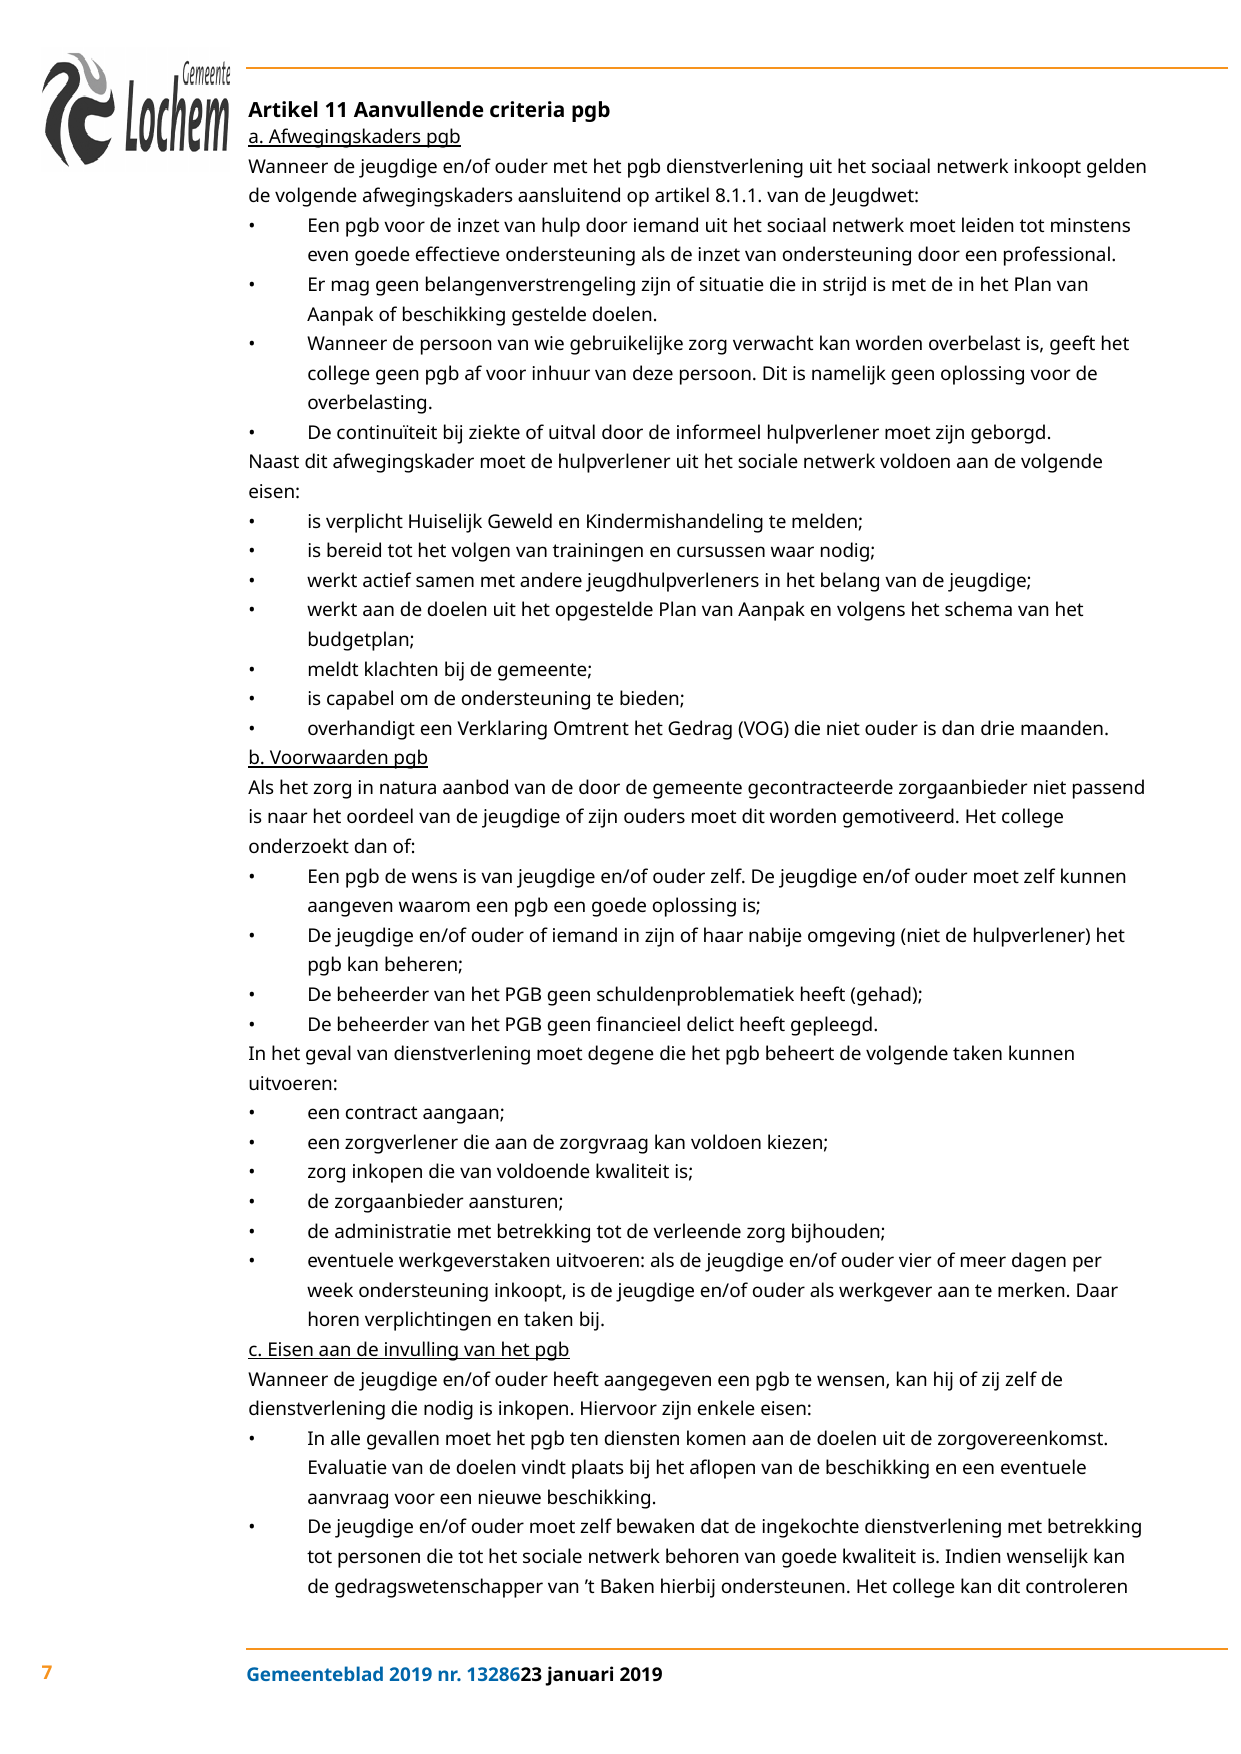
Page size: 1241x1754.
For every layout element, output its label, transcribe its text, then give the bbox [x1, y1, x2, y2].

text b. Voorwaarden pgb [248, 744, 1152, 770]
list is verplicht Huiselijk Geweld en Kindermishandeling te melden; [248, 508, 1152, 533]
list Een pgb de wens is van jeugdige en/of ouder zelf. De jeugdige en/of ouder moet zelf kunnen aangeven waarom een pgb een goede oplossing is; [248, 863, 1152, 918]
list Wanneer de persoon van wie gebruikelijke zorg verwacht kan worden overbelast is, geeft het college geen pgb af voor inhuur van deze persoon. Dit is namelijk geen oplossing voor de overbelasting. [248, 330, 1152, 415]
text Als het zorg in natura aanbod van de door de gemeente gecontracteerde zorgaanbieder niet passend is naar het oordeel van de jeugdige of zijn ouders moet dit worden gemotiveerd. Het college onderzoekt dan of: [248, 774, 1152, 859]
list werkt aan de doelen uit het opgestelde Plan van Aanpak en volgens het schema van het budgetplan; [248, 597, 1152, 652]
list een contract aangaan; [248, 1099, 1152, 1125]
list de zorgaanbieder aansturen; [248, 1188, 1152, 1214]
text Artikel 11 Aanvullende criteria pgb [248, 95, 1152, 123]
list werkt actief samen met andere jeugdhulpverleners in het belang van de jeugdige; [248, 567, 1152, 593]
list De jeugdige en/of ouder of iemand in zijn of haar nabije omgeving (niet de hulpverlener) het pgb kan beheren; [248, 922, 1152, 977]
list meldt klachten bij de gemeente; [248, 656, 1152, 681]
text a. Afwegingskaders pgb [248, 123, 1152, 149]
list een zorgverlener die aan de zorgvraag kan voldoen kiezen; [248, 1129, 1152, 1155]
list is capabel om de ondersteuning te bieden; [248, 685, 1152, 711]
list eventuele werkgeverstaken uitvoeren: als de jeugdige en/of ouder vier of meer dagen per week ondersteuning inkoopt, is de jeugdige en/of ouder als werkgever aan te merken. Daar horen verplichtingen en taken bij. [248, 1247, 1152, 1332]
text In het geval van dienstverlening moet degene die het pgb beheert de volgende taken kunnen uitvoeren: [248, 1040, 1152, 1096]
list De beheerder van het PGB geen schuldenproblematiek heeft (gehad); [248, 981, 1152, 1007]
list Een pgb voor de inzet van hulp door iemand uit het sociaal netwerk moet leiden tot minstens even goede effectieve ondersteuning als de inzet van ondersteuning door een professional. [248, 212, 1152, 267]
list De continuïteit bij ziekte of uitval door de informeel hulpverlener moet zijn geborgd. [248, 419, 1152, 445]
text Naast dit afwegingskader moet de hulpverlener uit het sociale netwerk voldoen aan de volgende eisen: [248, 449, 1152, 504]
list De jeugdige en/of ouder moet zelf bewaken dat de ingekochte dienstverlening met betrekking tot personen die tot het sociale netwerk behoren van goede kwaliteit is. Indien wenselijk kan de gedragswetenschapper van ’t Baken hierbij ondersteunen. Het college kan dit controleren [248, 1514, 1152, 1598]
list de administratie met betrekking tot de verleende zorg bijhouden; [248, 1218, 1152, 1243]
picture [41, 47, 231, 172]
text c. Eisen aan de invulling van het pgb [248, 1336, 1152, 1362]
text Wanneer de jeugdige en/of ouder met het pgb dienstverlening uit het sociaal netwerk inkoopt gelden de volgende afwegingskaders aansluitend op artikel 8.1.1. van de Jeugdwet: [248, 153, 1152, 208]
list In alle gevallen moet het pgb ten diensten komen aan de doelen uit de zorgovereenkomst. Evaluatie van de doelen vindt plaats bij het aflopen van de beschikking en een eventuele aanvraag voor een nieuwe beschikking. [248, 1425, 1152, 1510]
text Wanneer de jeugdige en/of ouder heeft aangegeven een pgb te wensen, kan hij of zij zelf de dienstverlening die nodig is inkopen. Hiervoor zijn enkele eisen: [248, 1366, 1152, 1421]
list De beheerder van het PGB geen financieel delict heeft gepleegd. [248, 1011, 1152, 1036]
list Er mag geen belangenverstrengeling zijn of situatie die in strijd is met de in het Plan van Aanpak of beschikking gestelde doelen. [248, 271, 1152, 326]
list is bereid tot het volgen van trainingen en cursussen waar nodig; [248, 537, 1152, 563]
list zorg inkopen die van voldoende kwaliteit is; [248, 1159, 1152, 1184]
list overhandigt een Verklaring Omtrent het Gedrag (VOG) die niet ouder is dan drie maanden. [248, 715, 1152, 741]
